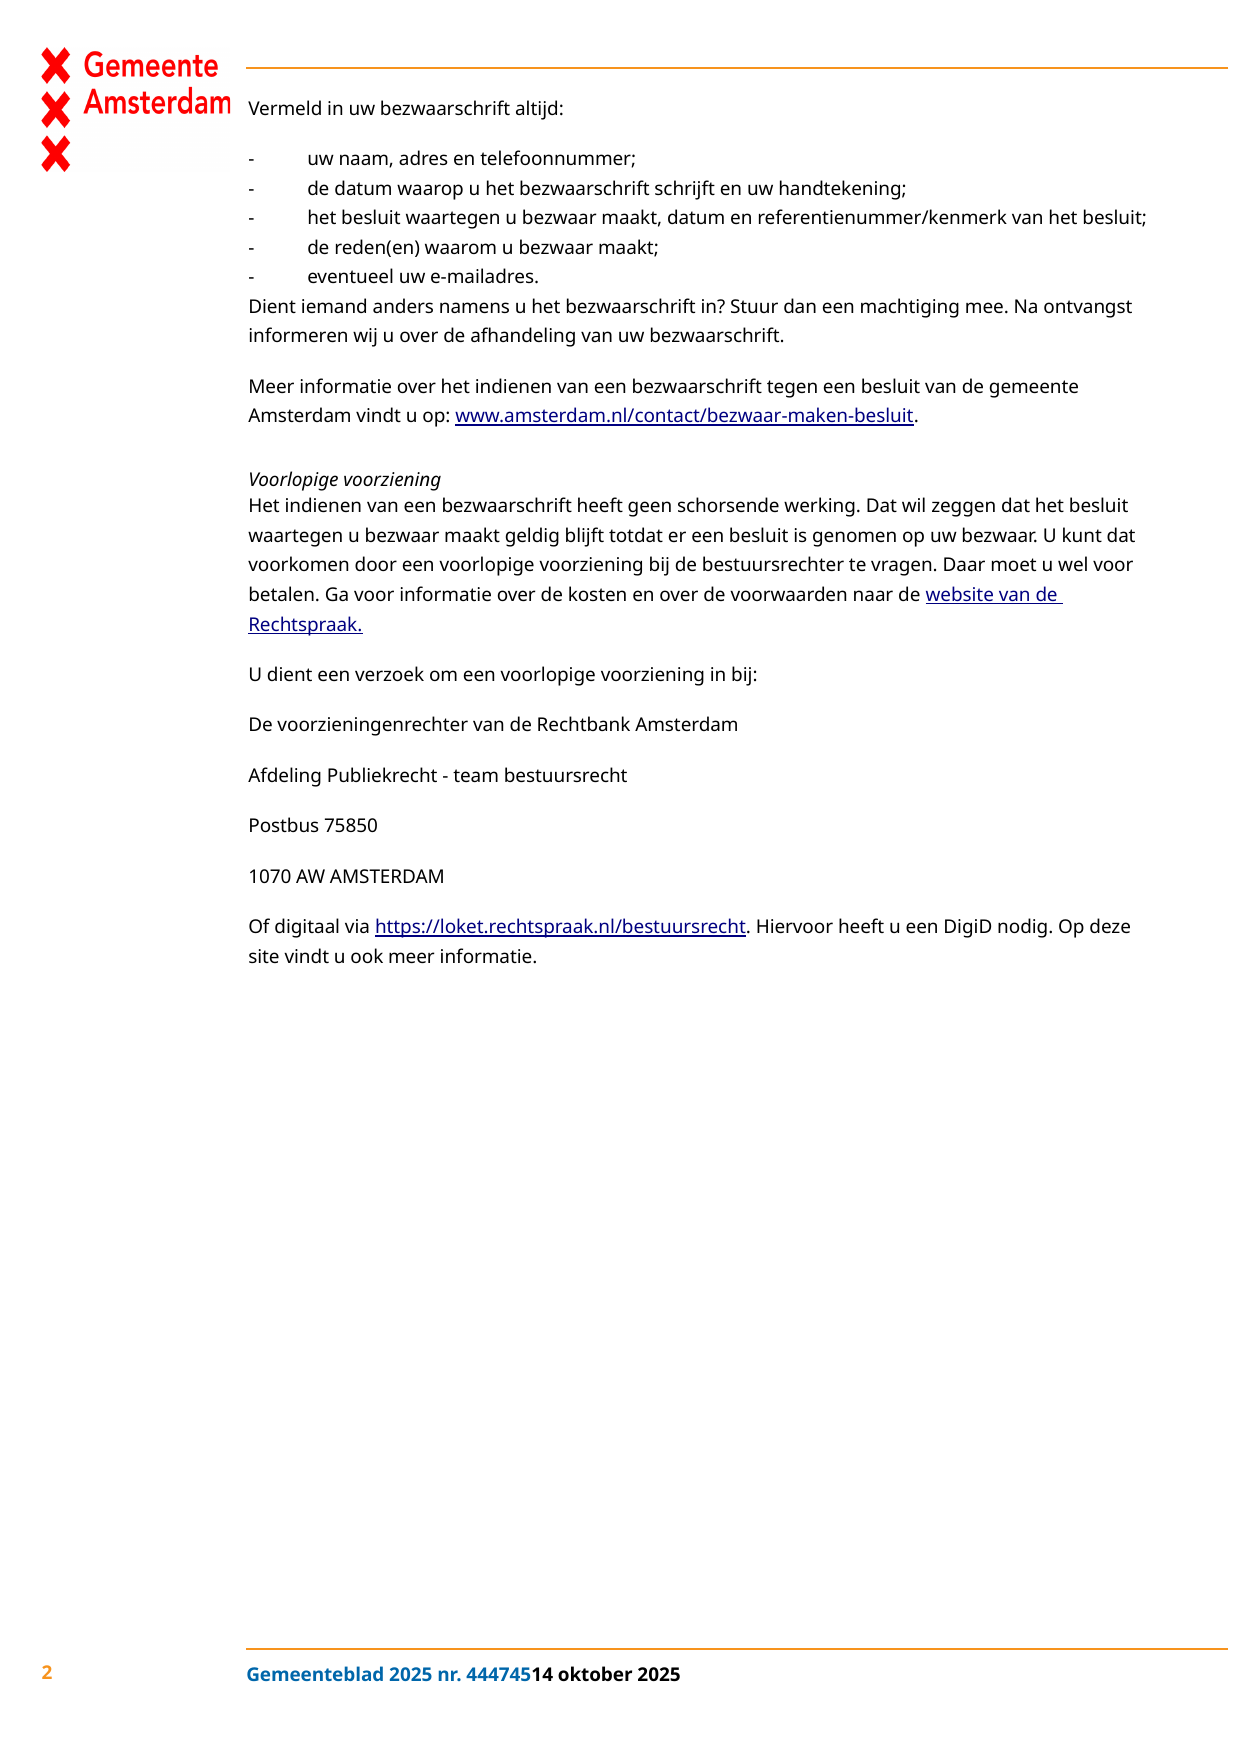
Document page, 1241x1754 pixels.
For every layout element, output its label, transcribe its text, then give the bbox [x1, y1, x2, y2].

text Meer informatie over het indienen van een bezwaarschrift tegen een besluit van de gemeente Amsterdam vindt u op: www.amsterdam.nl/contact/bezwaar-maken-besluit. [248, 373, 1152, 428]
list de reden(en) waarom u bezwaar maakt; [248, 234, 1152, 260]
list uw naam, adres en telefoonnummer; [248, 145, 1152, 171]
text Vermeld in uw bezwaarschrift altijd: [248, 95, 1152, 121]
text U dient een verzoek om een voorlopige voorziening in bij: [248, 661, 1152, 687]
list de datum waarop u het bezwaarschrift schrijft en uw handtekening; [248, 175, 1152, 201]
text Voorlopige voorziening [248, 467, 1152, 492]
text 1070 AW AMSTERDAM [248, 863, 1152, 888]
text Afdeling Publiekrecht - team bestuursrecht [248, 762, 1152, 788]
text Of digitaal via https://loket.rechtspraak.nl/bestuursrecht. Hiervoor heeft u een DigiD nodig. Op deze site vindt u ook meer informatie. [248, 913, 1152, 968]
picture [41, 47, 231, 172]
text Het indienen van een bezwaarschrift heeft geen schorsende werking. Dat wil zeggen dat het besluit waartegen u bezwaar maakt geldig blijft totdat er een besluit is genomen op uw bezwaar. U kunt dat voorkomen door een voorlopige voorziening bij de bestuursrechter te vragen. Daar moet u wel voor betalen. Ga voor informatie over de kosten en over de voorwaarden naar de website van de Rechtspraak. [248, 492, 1152, 636]
text Dient iemand anders namens u het bezwaarschrift in? Stuur dan een machtiging mee. Na ontvangst informeren wij u over de afhandeling van uw bezwaarschrift. [248, 293, 1152, 348]
text Postbus 75850 [248, 812, 1152, 838]
text De voorzieningenrechter van de Rechtbank Amsterdam [248, 712, 1152, 737]
list het besluit waartegen u bezwaar maakt, datum en referentienummer/kenmerk van het besluit; [248, 204, 1152, 230]
list eventueel uw e-mailadres. [248, 263, 1152, 289]
